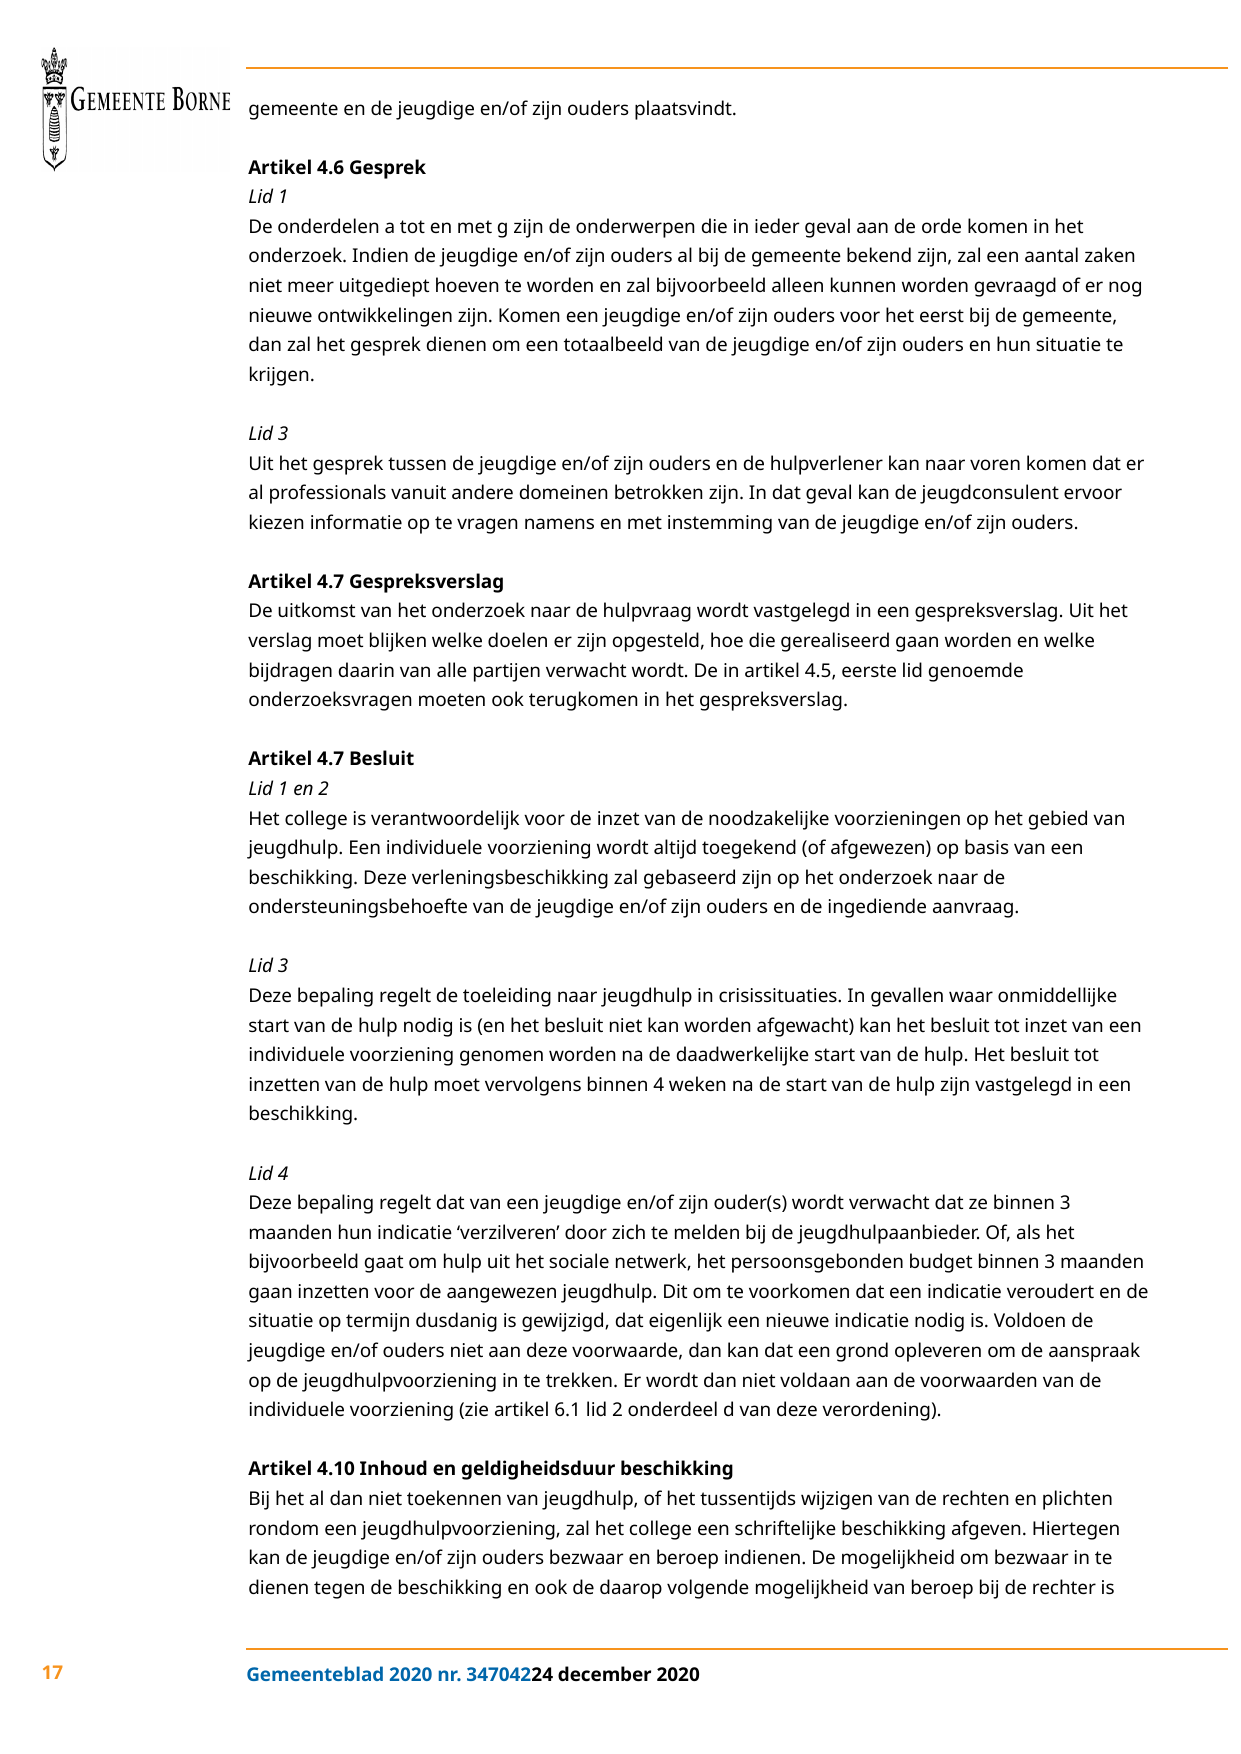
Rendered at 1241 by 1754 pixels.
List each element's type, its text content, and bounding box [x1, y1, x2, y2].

text Artikel 4.7 Besluit [248, 746, 1152, 771]
text Lid 3 [248, 420, 1152, 446]
text Artikel 4.6 Gesprek [248, 154, 1152, 180]
text Het college is verantwoordelijk voor de inzet van de noodzakelijke voorzieningen op het gebied van jeugdhulp. Een individuele voorziening wordt altijd toegekend (of afgewezen) op basis van een beschikking. Deze verleningsbeschikking zal gebaseerd zijn op het onderzoek naar de ondersteuningsbehoefte van de jeugdige en/of zijn ouders en de ingediende aanvraag. [248, 805, 1152, 919]
text gemeente en de jeugdige en/of zijn ouders plaatsvindt. [248, 95, 1152, 121]
text Artikel 4.7 Gespreksverslag [248, 568, 1152, 594]
text Deze bepaling regelt dat van een jeugdige en/of zijn ouder(s) wordt verwacht dat ze binnen 3 maanden hun indicatie ‘verzilveren’ door zich te melden bij de jeugdhulpaanbieder. Of, als het bijvoorbeeld gaat om hulp uit het sociale netwerk, het persoonsgebonden budget binnen 3 maanden gaan inzetten voor de aangewezen jeugdhulp. Dit om te voorkomen dat een indicatie veroudert en de situatie op termijn dusdanig is gewijzigd, dat eigenlijk een nieuwe indicatie nodig is. Voldoen de jeugdige en/of ouders niet aan deze voorwaarde, dan kan dat een grond opleveren om de aanspraak op de jeugdhulpvoorziening in te trekken. Er wordt dan niet voldaan aan de voorwaarden van de individuele voorziening (zie artikel 6.1 lid 2 onderdeel d van deze verordening). [248, 1189, 1152, 1422]
text Uit het gesprek tussen de jeugdige en/of zijn ouders en de hulpverlener kan naar voren komen dat er al professionals vanuit andere domeinen betrokken zijn. In dat geval kan de jeugdconsulent ervoor kiezen informatie op te vragen namens en met instemming van de jeugdige en/of zijn ouders. [248, 450, 1152, 535]
text Lid 1 [248, 183, 1152, 209]
text Lid 3 [248, 953, 1152, 978]
text De onderdelen a tot en met g zijn de onderwerpen die in ieder geval aan de orde komen in het onderzoek. Indien de jeugdige en/of zijn ouders al bij de gemeente bekend zijn, zal een aantal zaken niet meer uitgediept hoeven te worden en zal bijvoorbeeld alleen kunnen worden gevraagd of er nog nieuwe ontwikkelingen zijn. Komen een jeugdige en/of zijn ouders voor het eerst bij de gemeente, dan zal het gesprek dienen om een totaalbeeld van de jeugdige en/of zijn ouders en hun situatie te krijgen. [248, 213, 1152, 387]
text Lid 1 en 2 [248, 775, 1152, 801]
text Artikel 4.10 Inhoud en geldigheidsduur beschikking [248, 1456, 1152, 1481]
text Bij het al dan niet toekennen van jeugdhulp, of het tussentijds wijzigen van de rechten en plichten rondom een jeugdhulpvoorziening, zal het college een schriftelijke beschikking afgeven. Hiertegen kan de jeugdige en/of zijn ouders bezwaar en beroep indienen. De mogelijkheid om bezwaar in te dienen tegen de beschikking en ook de daarop volgende mogelijkheid van beroep bij de rechter is [248, 1485, 1152, 1600]
text Deze bepaling regelt de toeleiding naar jeugdhulp in crisissituaties. In gevallen waar onmiddellijke start van de hulp nodig is (en het besluit niet kan worden afgewacht) kan het besluit tot inzet van een individuele voorziening genomen worden na de daadwerkelijke start van de hulp. Het besluit tot inzetten van de hulp moet vervolgens binnen 4 weken na de start van de hulp zijn vastgelegd in een beschikking. [248, 982, 1152, 1126]
picture [41, 47, 231, 172]
text De uitkomst van het onderzoek naar de hulpvraag wordt vastgelegd in een gespreksverslag. Uit het verslag moet blijken welke doelen er zijn opgesteld, hoe die gerealiseerd gaan worden en welke bijdragen daarin van alle partijen verwacht wordt. De in artikel 4.5, eerste lid genoemde onderzoeksvragen moeten ook terugkomen in het gespreksverslag. [248, 598, 1152, 712]
text Lid 4 [248, 1160, 1152, 1186]
